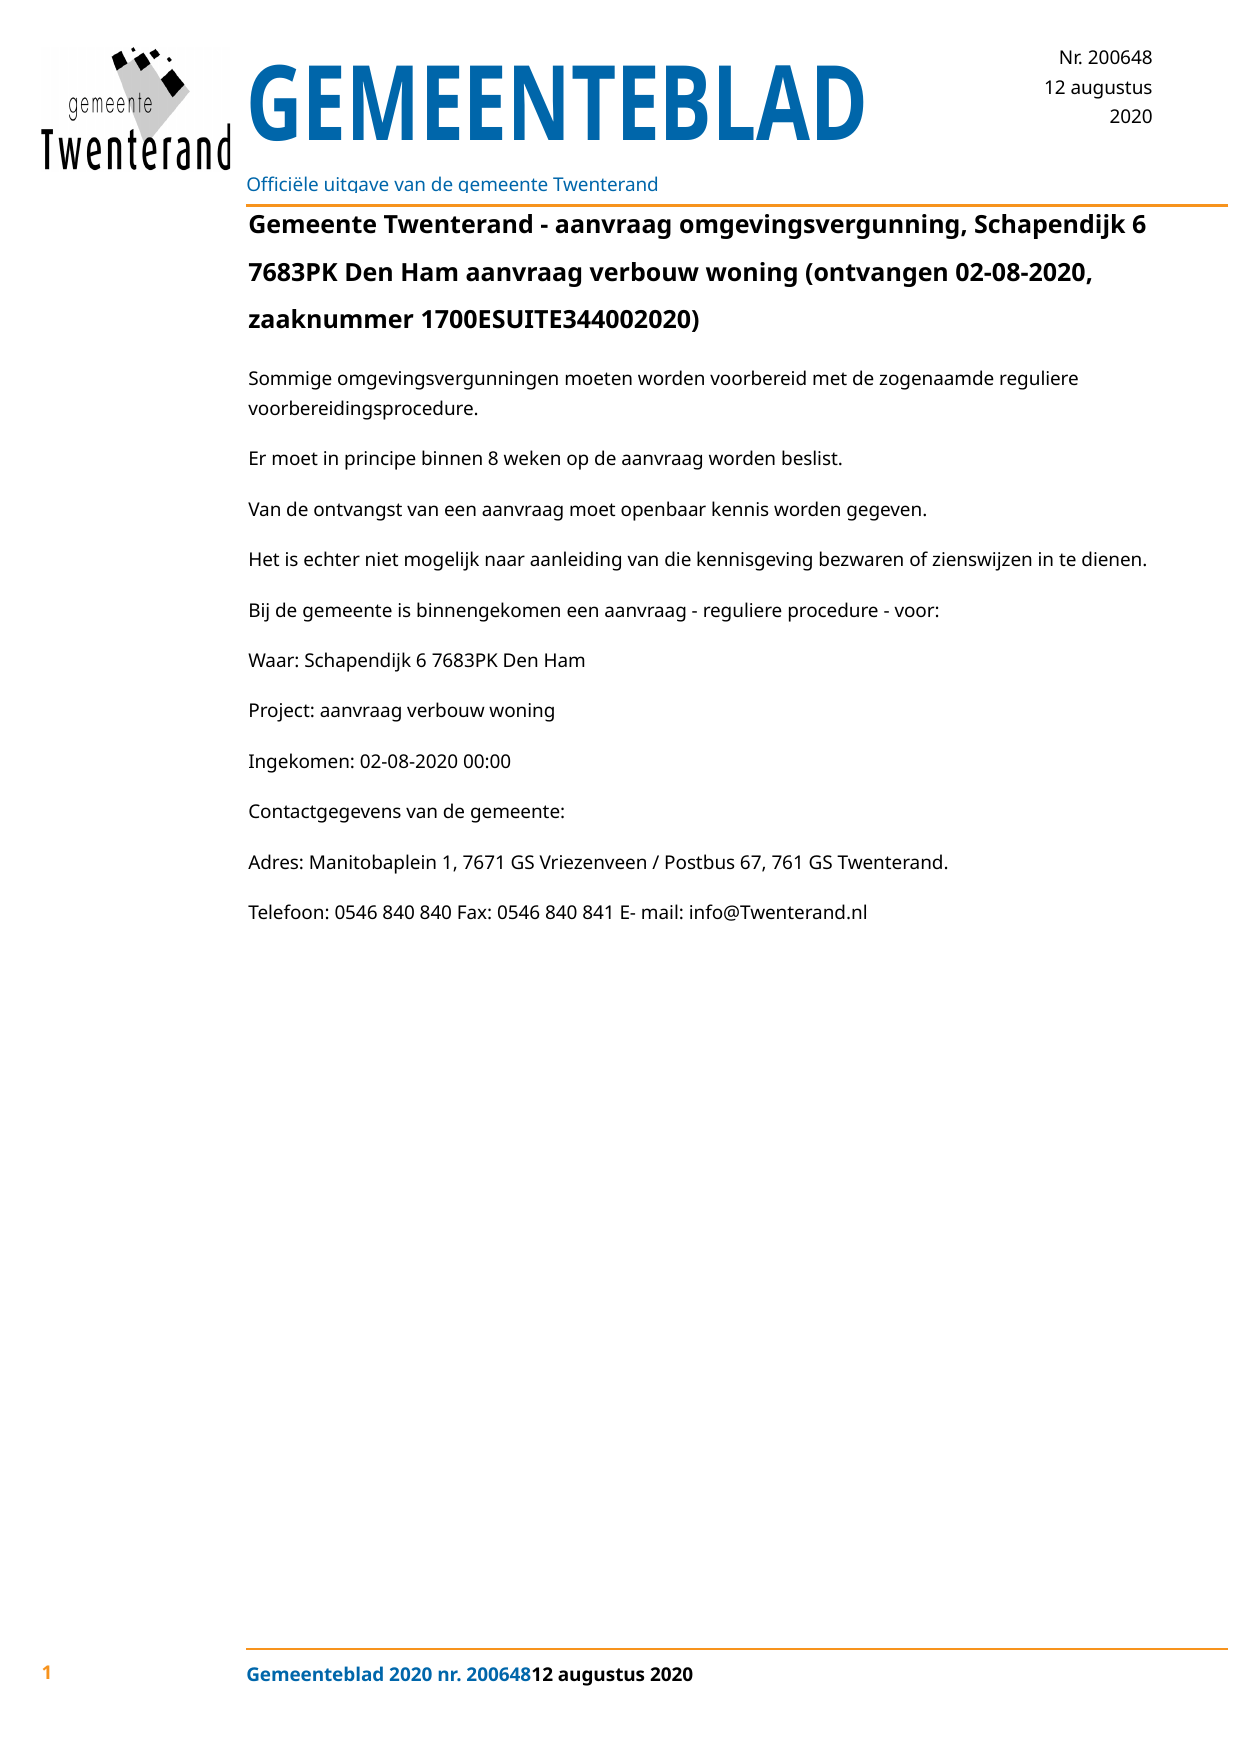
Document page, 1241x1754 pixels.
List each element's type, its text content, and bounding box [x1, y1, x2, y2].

text Ingekomen: 02-08-2020 00:00 [248, 748, 1152, 774]
picture [41, 47, 231, 172]
text Gemeente Twenterand - aanvraag omgevingsvergunning, Schapendijk 6 7683PK Den Ham aanvraag verbouw woning (ontvangen 02-08-2020, zaaknummer 1700ESUITE344002020) [248, 207, 1152, 336]
text Project: aanvraag verbouw woning [248, 698, 1152, 723]
text Sommige omgevingsvergunningen moeten worden voorbereid met de zogenaamde reguliere voorbereidingsprocedure. [248, 366, 1152, 421]
text Bij de gemeente is binnengekomen een aanvraag - reguliere procedure - voor: [248, 597, 1152, 622]
text Van de ontvangst van een aanvraag moet openbaar kennis worden gegeven. [248, 496, 1152, 522]
text Er moet in principe binnen 8 weken op de aanvraag worden beslist. [248, 446, 1152, 471]
text Het is echter niet mogelijk naar aanleiding van die kennisgeving bezwaren of zienswijzen in te dienen. [248, 546, 1152, 572]
text Telefoon: 0546 840 840 Fax: 0546 840 841 E- mail: info@Twenterand.nl [248, 899, 1152, 925]
text Waar: Schapendijk 6 7683PK Den Ham [248, 647, 1152, 673]
text Contactgegevens van de gemeente: [248, 798, 1152, 824]
text Adres: Manitobaplein 1, 7671 GS Vriezenveen / Postbus 67, 761 GS Twenterand. [248, 849, 1152, 874]
